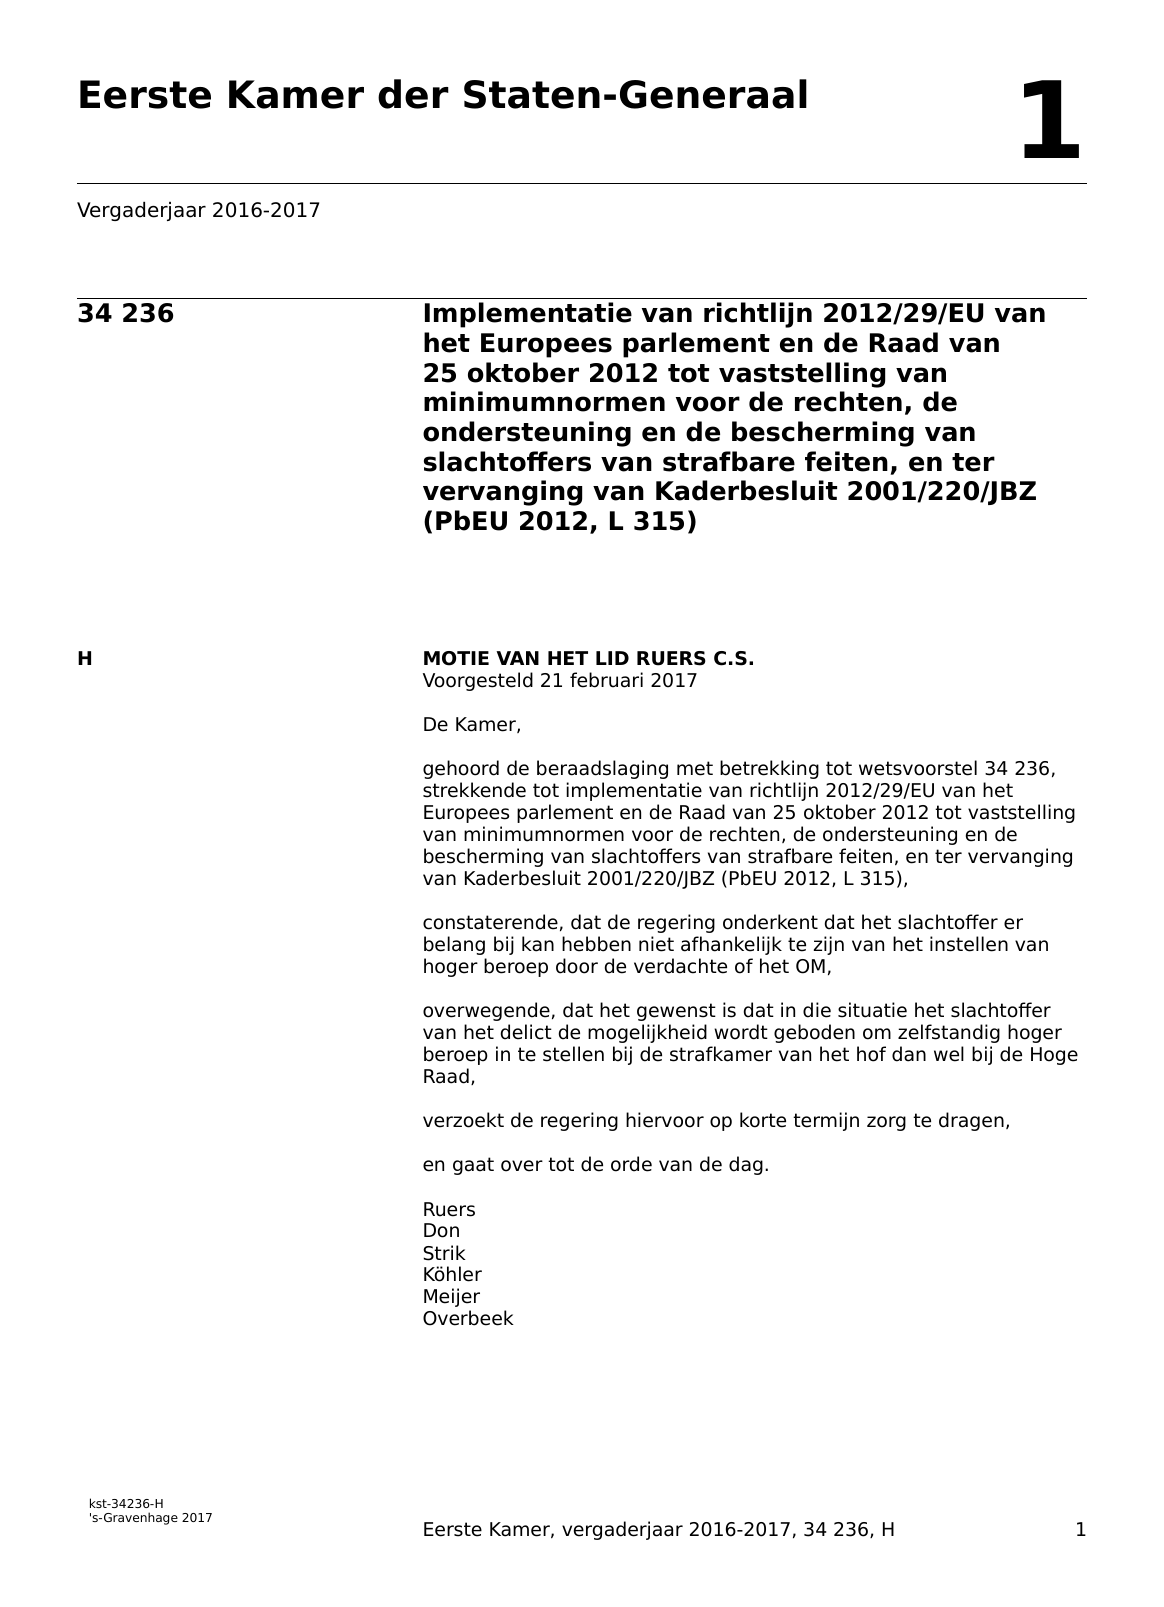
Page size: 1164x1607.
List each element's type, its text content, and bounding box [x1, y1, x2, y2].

text kst-34236-H [88, 1497, 323, 1511]
table_cell Vergaderjaar 2016-2017 [77, 184, 1087, 298]
text en gaat over tot de orde van de dag. [422, 1154, 1087, 1176]
text Strik [422, 1242, 1087, 1264]
text Meijer [422, 1286, 1087, 1308]
subtitle H MOTIE VAN HET LID RUERS C.S. [77, 647, 1087, 669]
text Voorgesteld 21 februari 2017 [422, 669, 1087, 691]
text Köhler [422, 1264, 1087, 1286]
text gehoord de beraadslaging met betrekking tot wetsvoorstel 34 236, strekkende tot implementatie van richtlijn 2012/29/EU van het Europees parlement en de Raad van 25 oktober 2012 tot vaststelling van minimumnormen voor de rechten, de ondersteuning en de bescherming van slachtoffers van strafbare feiten, en ter vervanging van Kaderbesluit 2001/220/JBZ (PbEU 2012, L 315), [422, 758, 1087, 890]
text Don [422, 1220, 1087, 1242]
table_header 1 [886, 59, 1087, 183]
text constaterende, dat de regering onderkent dat het slachtoffer er belang bij kan hebben niet afhankelijk te zijn van het instellen van hoger beroep door de verdachte of het OM, [422, 912, 1087, 978]
text verzoekt de regering hiervoor op korte termijn zorg te dragen, [422, 1110, 1087, 1132]
text 's-Gravenhage 2017 [88, 1511, 323, 1525]
table_header Eerste Kamer der Staten-Generaal [77, 59, 886, 183]
subtitle 34 236 Implementatie van richtlijn 2012/29/EU van het Europees parlement en de Raad van 25 oktober 2012 tot vaststelling van minimumnormen voor de rechten, de ondersteuning en de bescherming van slachtoffers van strafbare feiten, en ter vervanging van Kaderbesluit 2001/220/JBZ (PbEU 2012, L 315) [77, 299, 1087, 536]
text overwegende, dat het gewenst is dat in die situatie het slachtoffer van het delict de mogelijkheid wordt geboden om zelfstandig hoger beroep in te stellen bij de strafkamer van het hof dan wel bij de Hoge Raad, [422, 1000, 1087, 1088]
text Overbeek [422, 1308, 1087, 1330]
text De Kamer, [422, 714, 1087, 736]
text Ruers [422, 1198, 1087, 1220]
